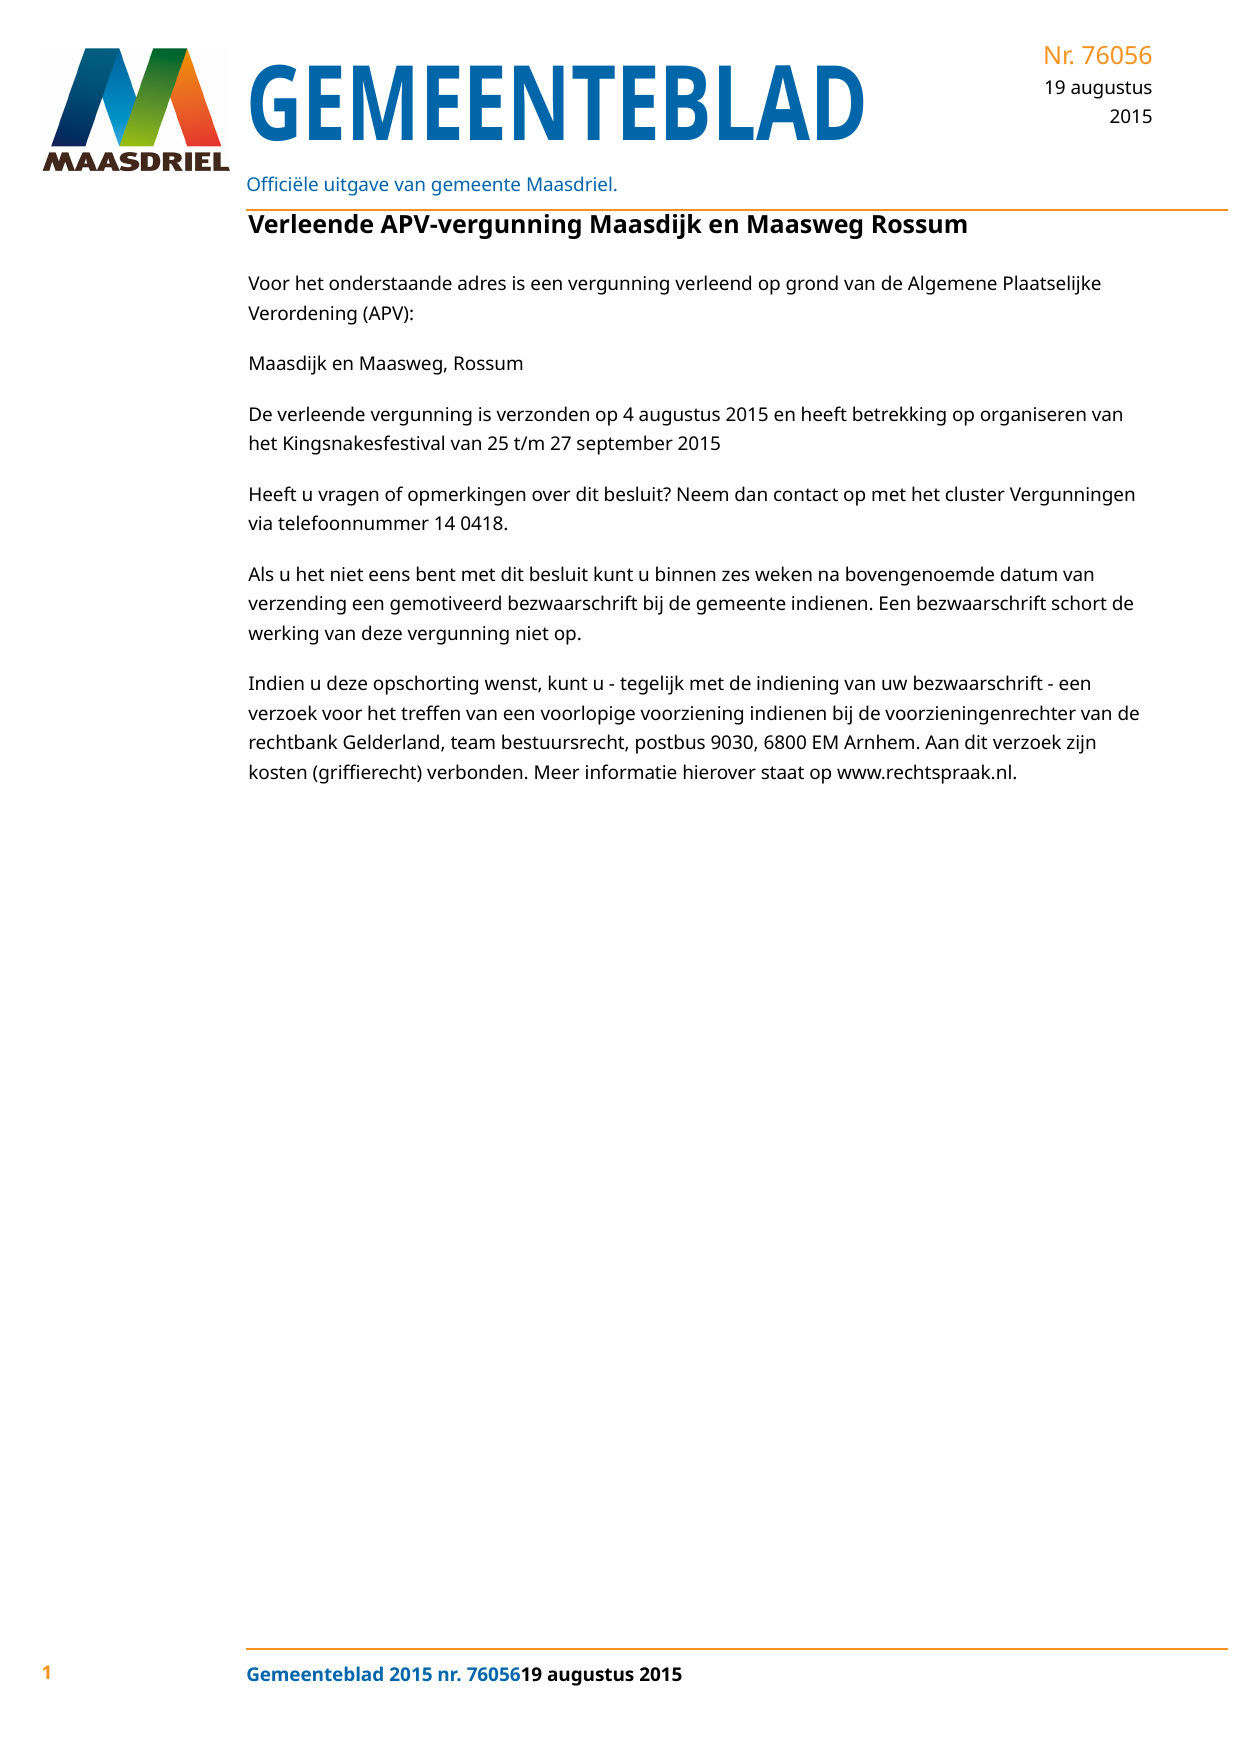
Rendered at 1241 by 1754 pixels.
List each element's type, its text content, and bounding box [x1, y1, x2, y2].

text Maasdijk en Maasweg, Rossum [248, 350, 1152, 376]
text Voor het onderstaande adres is een vergunning verleend op grond van de Algemene Plaatselijke Verordening (APV): [248, 270, 1152, 326]
text Heeft u vragen of opmerkingen over dit besluit? Neem dan contact op met het cluster Vergunningen via telefoonnummer 14 0418. [248, 481, 1152, 536]
text Verleende APV-vergunning Maasdijk en Maasweg Rossum [248, 211, 1152, 241]
text De verleende vergunning is verzonden op 4 augustus 2015 en heeft betrekking op organiseren van het Kingsnakesfestival van 25 t/m 27 september 2015 [248, 401, 1152, 456]
text Als u het niet eens bent met dit besluit kunt u binnen zes weken na bovengenoemde datum van verzending een gemotiveerd bezwaarschrift bij de gemeente indienen. Een bezwaarschrift schort de werking van deze vergunning niet op. [248, 561, 1152, 646]
picture [41, 47, 231, 172]
text Indien u deze opschorting wenst, kunt u - tegelijk met de indiening van uw bezwaarschrift - een verzoek voor het treffen van een voorlopige voorziening indienen bij de voorzieningenrechter van de rechtbank Gelderland, team bestuursrecht, postbus 9030, 6800 EM Arnhem. Aan dit verzoek zijn kosten (griffierecht) verbonden. Meer informatie hierover staat op www.rechtspraak.nl. [248, 670, 1152, 785]
